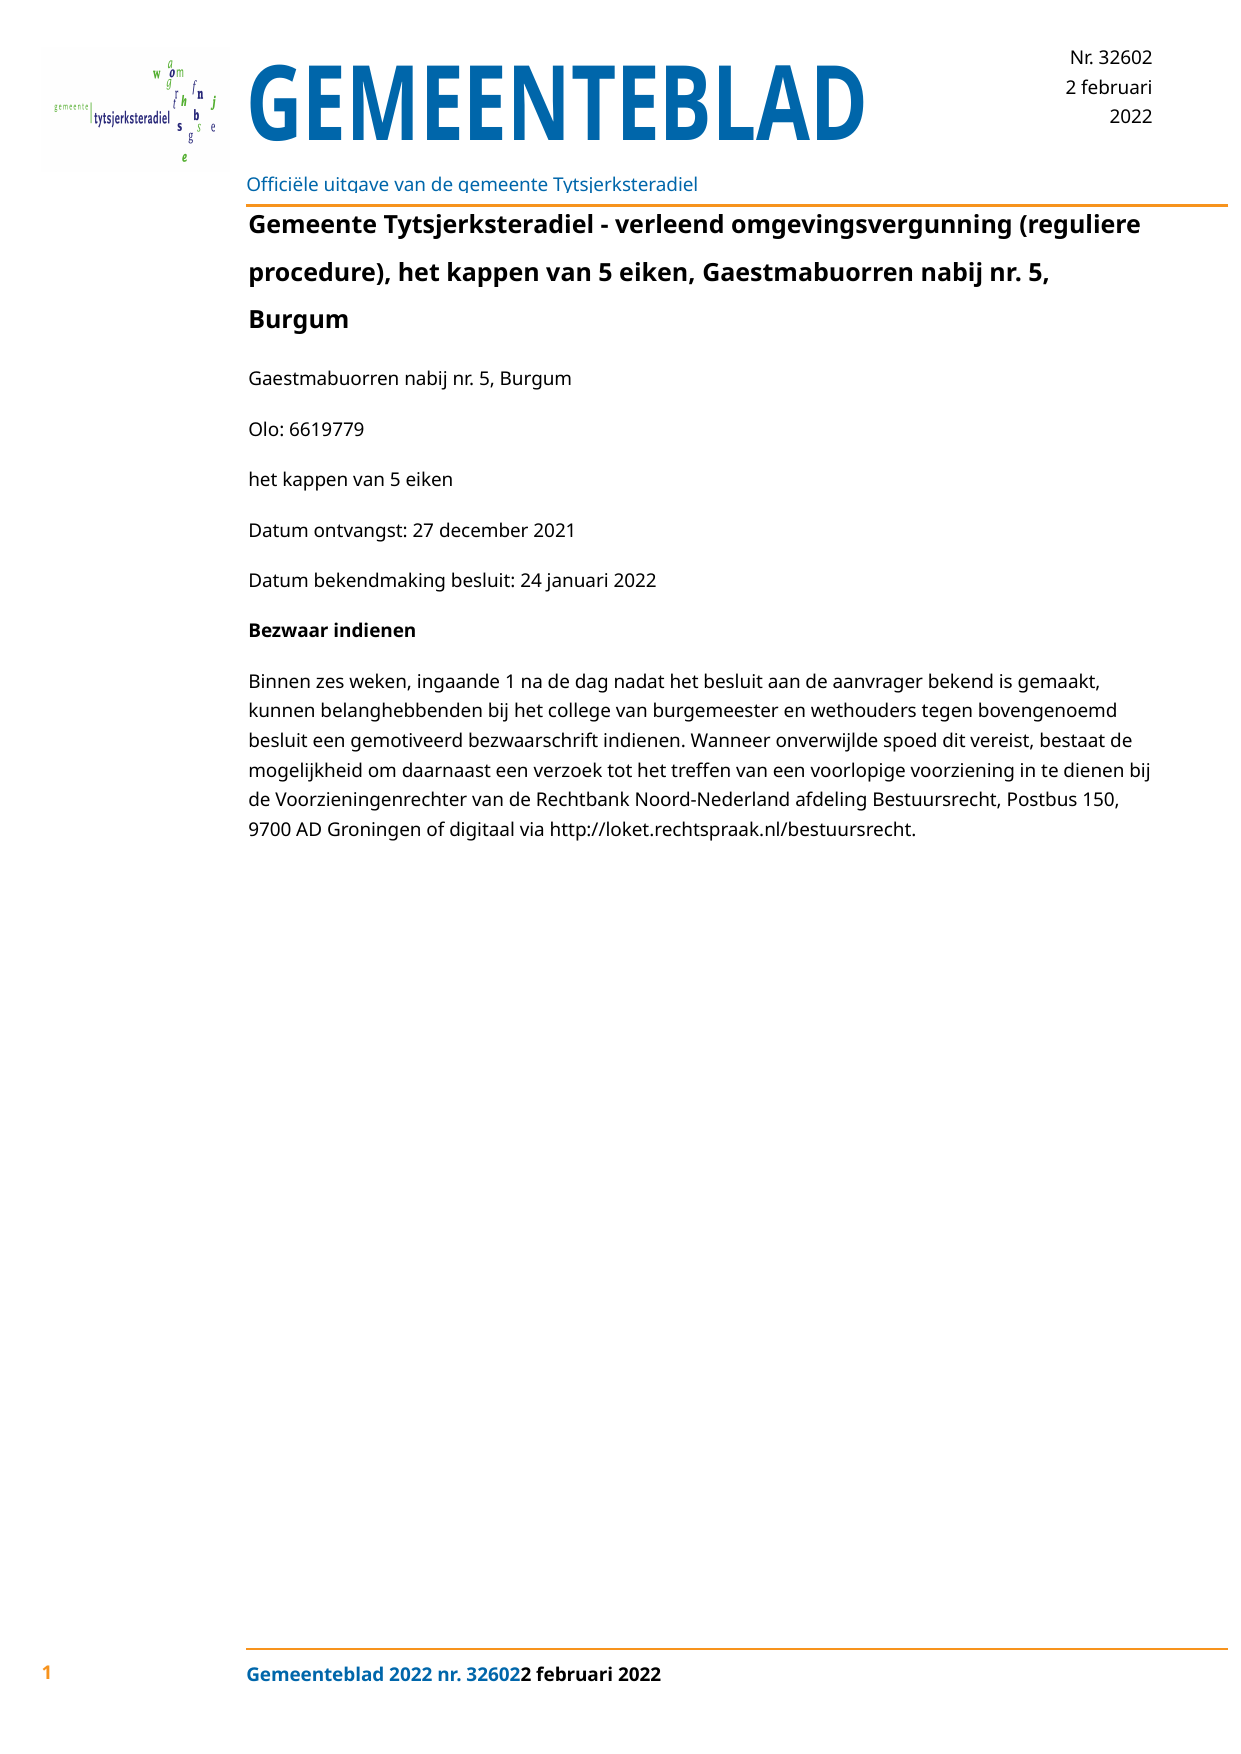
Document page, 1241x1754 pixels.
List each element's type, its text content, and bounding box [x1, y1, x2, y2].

text het kappen van 5 eiken [248, 466, 1152, 492]
picture [41, 47, 231, 172]
text Datum ontvangst: 27 december 2021 [248, 517, 1152, 542]
text Gaestmabuorren nabij nr. 5, Burgum [248, 366, 1152, 391]
text Binnen zes weken, ingaande 1 na de dag nadat het besluit aan de aanvrager bekend is gemaakt, kunnen belanghebbenden bij het college van burgemeester en wethouders tegen bovengenoemd besluit een gemotiveerd bezwaarschrift indienen. Wanneer onverwijlde spoed dit vereist, bestaat de mogelijkheid om daarnaast een verzoek tot het treffen van een voorlopige voorziening in te dienen bij de Voorzieningenrechter van de Rechtbank Noord-Nederland afdeling Bestuursrecht, Postbus 150, 9700 AD Groningen of digitaal via http://loket.rechtspraak.nl/bestuursrecht. [248, 668, 1152, 842]
text Bezwaar indienen [248, 618, 1152, 643]
text Olo: 6619779 [248, 416, 1152, 442]
text Datum bekendmaking besluit: 24 januari 2022 [248, 567, 1152, 593]
text Gemeente Tytsjerksteradiel - verleend omgevingsvergunning (reguliere procedure), het kappen van 5 eiken, Gaestmabuorren nabij nr. 5, Burgum [248, 207, 1152, 336]
